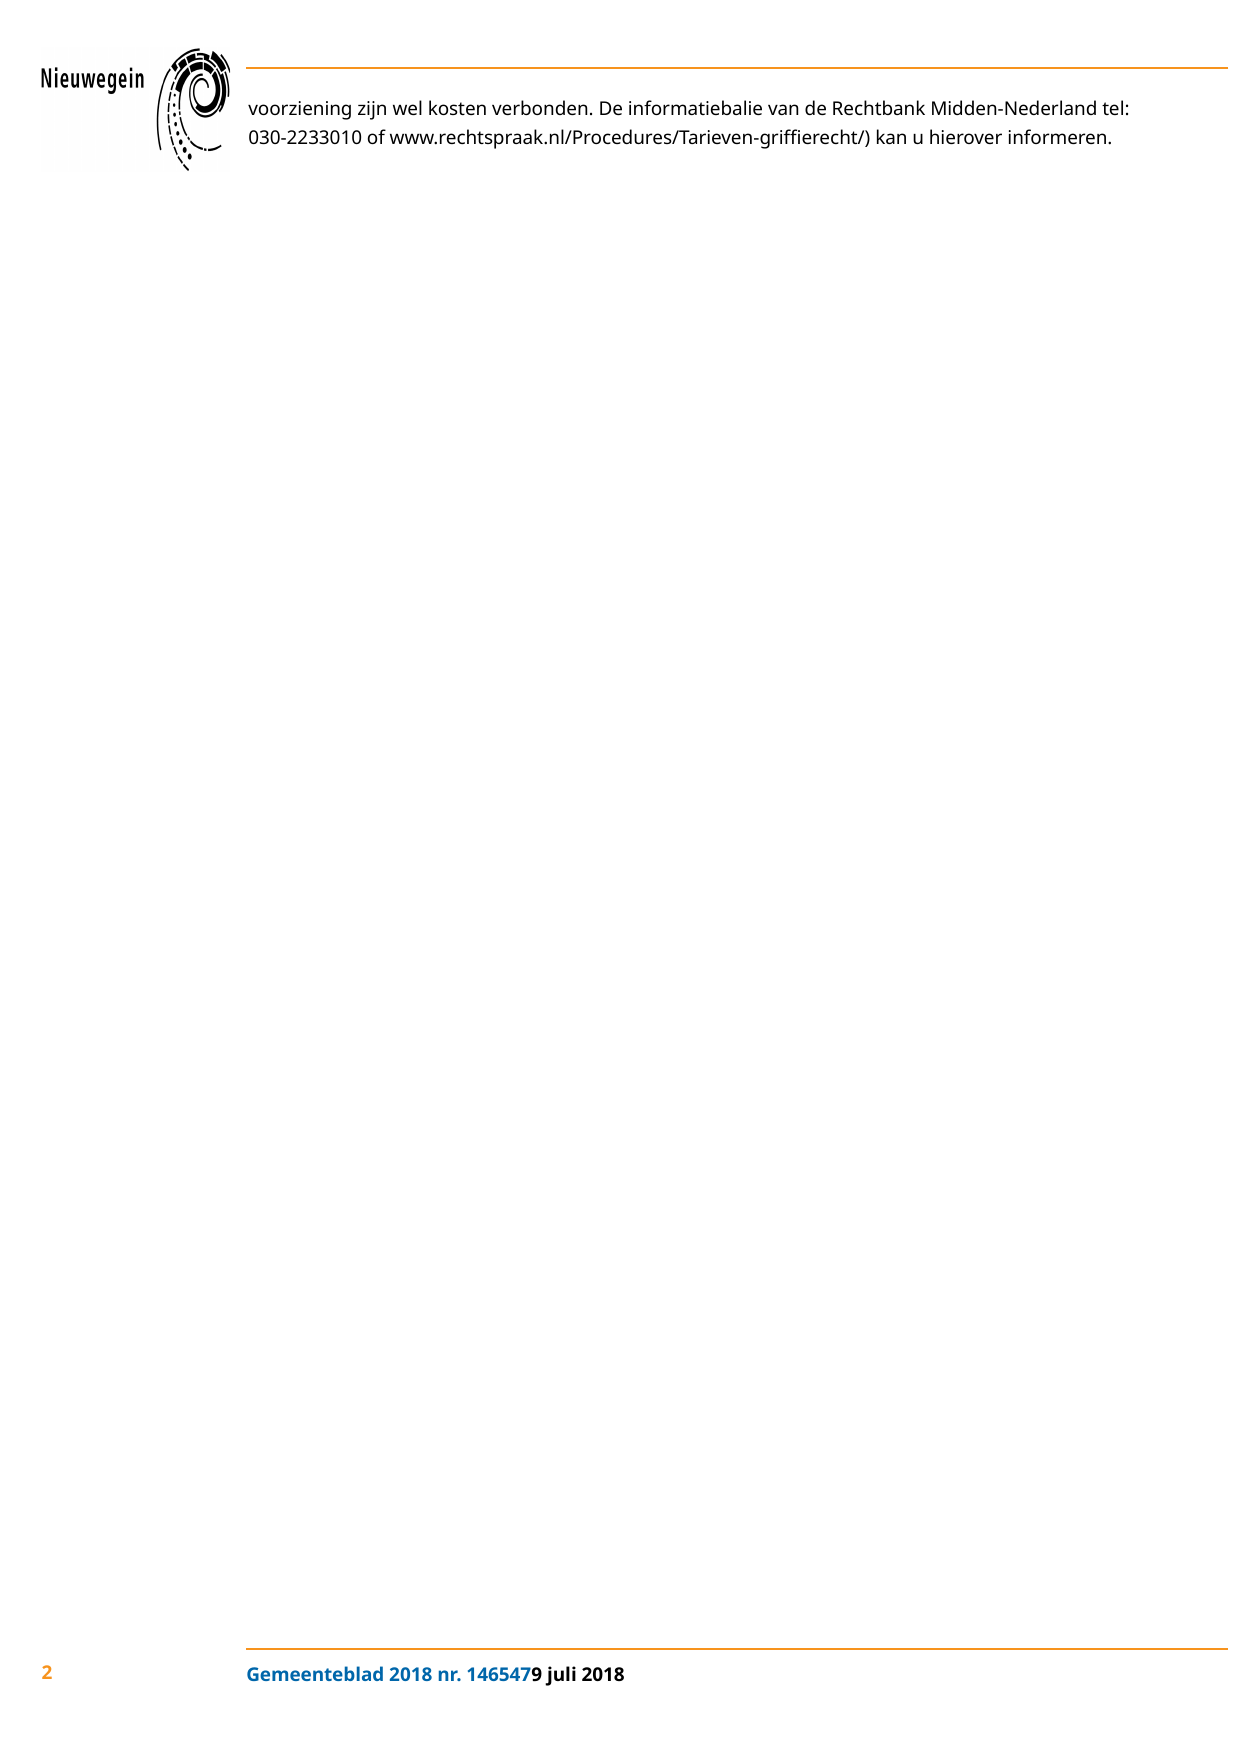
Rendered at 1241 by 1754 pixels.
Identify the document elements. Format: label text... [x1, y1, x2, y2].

text voorziening zijn wel kosten verbonden. De informatiebalie van de Rechtbank Midden-Nederland tel: 030-2233010 of www.rechtspraak.nl/Procedures/Tarieven-griffierecht/) kan u hierover informeren. [248, 95, 1152, 150]
picture [41, 47, 231, 172]
